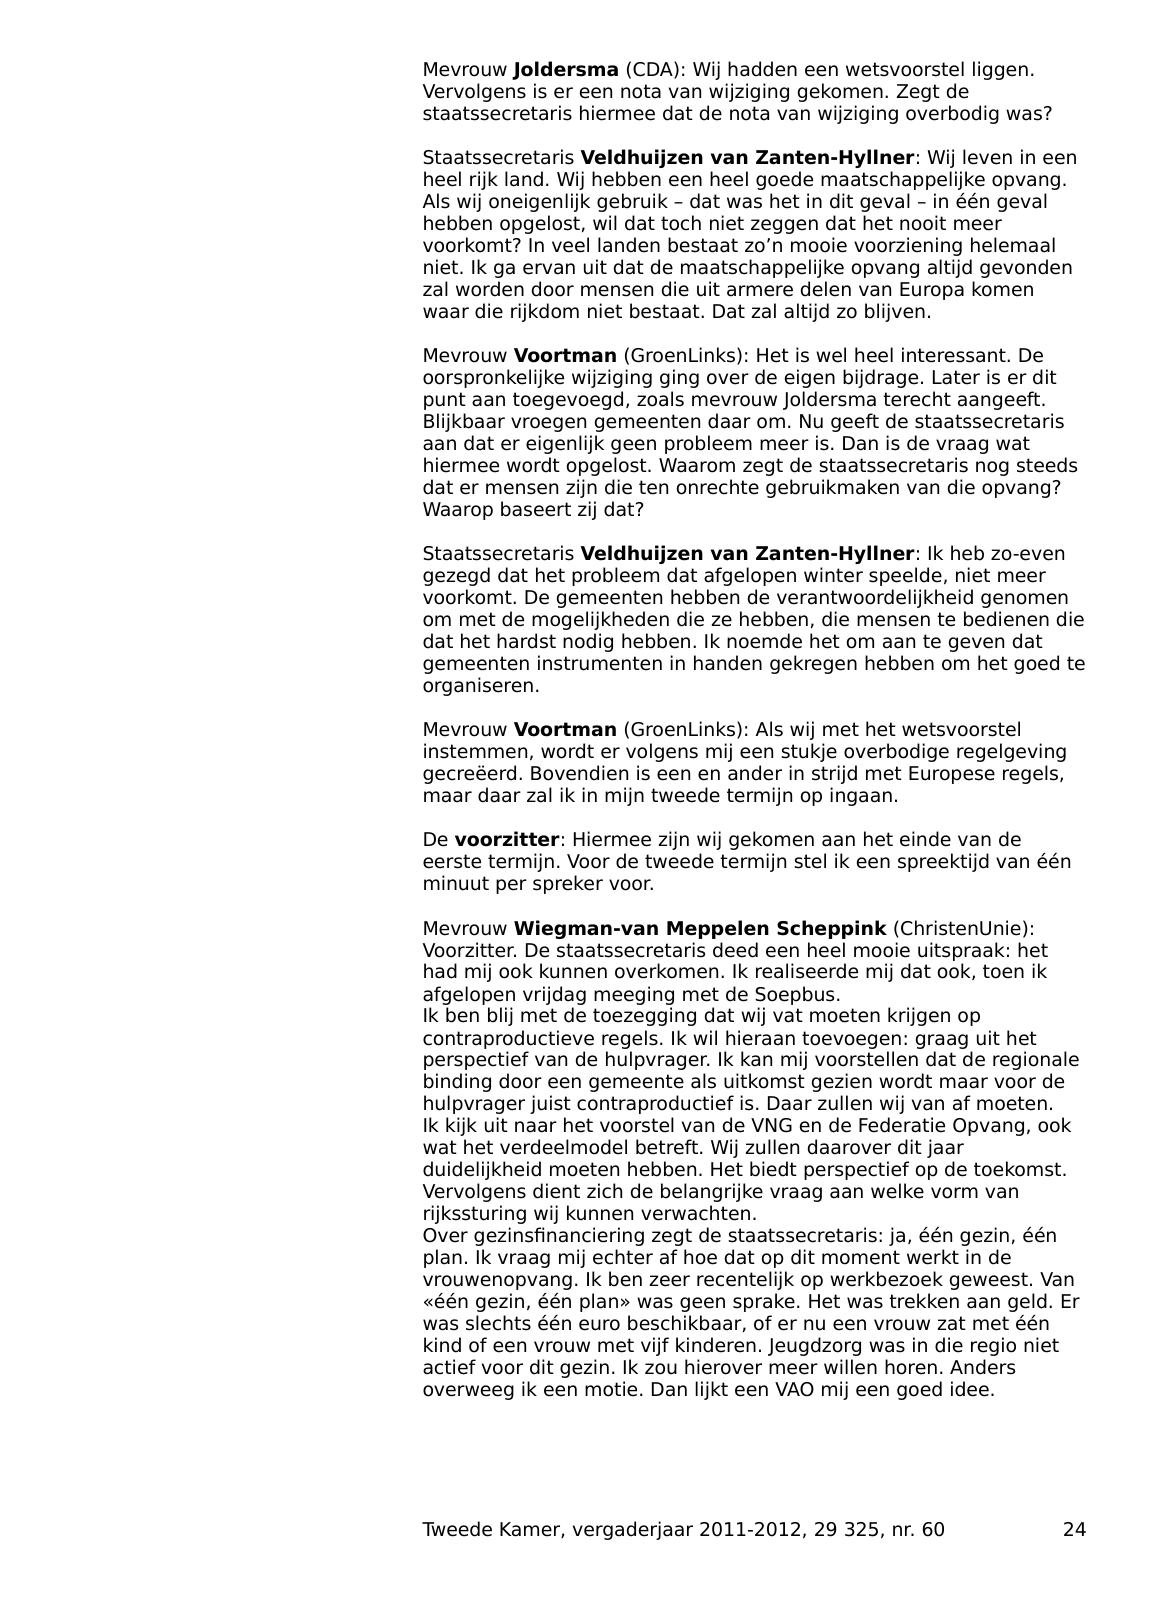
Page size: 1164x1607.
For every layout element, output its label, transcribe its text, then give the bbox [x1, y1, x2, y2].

text Mevrouw Voortman (GroenLinks): Als wij met het wetsvoorstel instemmen, wordt er volgens mij een stukje overbodige regelgeving gecreëerd. Bovendien is een en ander in strijd met Europese regels, maar daar zal ik in mijn tweede termijn op ingaan. [422, 719, 1087, 807]
text Mevrouw Wiegman-van Meppelen Scheppink (ChristenUnie): Voorzitter. De staatssecretaris deed een heel mooie uitspraak: het had mij ook kunnen overkomen. Ik realiseerde mij dat ook, toen ik afgelopen vrijdag meeging met de Soepbus. [422, 917, 1087, 1005]
text Ik kijk uit naar het voorstel van de VNG en de Federatie Opvang, ook wat het verdeelmodel betreft. Wij zullen daarover dit jaar duidelijkheid moeten hebben. Het biedt perspectief op de toekomst. Vervolgens dient zich de belangrijke vraag aan welke vorm van rijkssturing wij kunnen verwachten. [422, 1115, 1087, 1225]
text Staatssecretaris Veldhuijzen van Zanten-Hyllner: Ik heb zo-even gezegd dat het probleem dat afgelopen winter speelde, niet meer voorkomt. De gemeenten hebben de verantwoordelijkheid genomen om met de mogelijkheden die ze hebben, die mensen te bedienen die dat het hardst nodig hebben. Ik noemde het om aan te geven dat gemeenten instrumenten in handen gekregen hebben om het goed te organiseren. [422, 543, 1087, 697]
text De voorzitter: Hiermee zijn wij gekomen aan het einde van de eerste termijn. Voor de tweede termijn stel ik een spreektijd van één minuut per spreker voor. [422, 829, 1087, 895]
text Over gezinsfinanciering zegt de staatssecretaris: ja, één gezin, één plan. Ik vraag mij echter af hoe dat op dit moment werkt in de vrouwenopvang. Ik ben zeer recentelijk op werkbezoek geweest. Van «één gezin, één plan» was geen sprake. Het was trekken aan geld. Er was slechts één euro beschikbaar, of er nu een vrouw zat met één kind of een vrouw met vijf kinderen. Jeugdzorg was in die regio niet actief voor dit gezin. Ik zou hierover meer willen horen. Anders overweeg ik een motie. Dan lijkt een VAO mij een goed idee. [422, 1225, 1087, 1401]
text Staatssecretaris Veldhuijzen van Zanten-Hyllner: Wij leven in een heel rijk land. Wij hebben een heel goede maatschappelijke opvang. Als wij oneigenlijk gebruik – dat was het in dit geval – in één geval hebben opgelost, wil dat toch niet zeggen dat het nooit meer voorkomt? In veel landen bestaat zo’n mooie voorziening helemaal niet. Ik ga ervan uit dat de maatschappelijke opvang altijd gevonden zal worden door mensen die uit armere delen van Europa komen waar die rijkdom niet bestaat. Dat zal altijd zo blijven. [422, 147, 1087, 323]
text Mevrouw Joldersma (CDA): Wij hadden een wetsvoorstel liggen. Vervolgens is er een nota van wijziging gekomen. Zegt de staatssecretaris hiermee dat de nota van wijziging overbodig was? [422, 59, 1087, 125]
text Ik ben blij met de toezegging dat wij vat moeten krijgen op contraproductieve regels. Ik wil hieraan toevoegen: graag uit het perspectief van de hulpvrager. Ik kan mij voorstellen dat de regionale binding door een gemeente als uitkomst gezien wordt maar voor de hulpvrager juist contraproductief is. Daar zullen wij van af moeten. [422, 1005, 1087, 1115]
text Mevrouw Voortman (GroenLinks): Het is wel heel interessant. De oorspronkelijke wijziging ging over de eigen bijdrage. Later is er dit punt aan toegevoegd, zoals mevrouw Joldersma terecht aangeeft. Blijkbaar vroegen gemeenten daar om. Nu geeft de staatssecretaris aan dat er eigenlijk geen probleem meer is. Dan is de vraag wat hiermee wordt opgelost. Waarom zegt de staatssecretaris nog steeds dat er mensen zijn die ten onrechte gebruikmaken van die opvang? Waarop baseert zij dat? [422, 345, 1087, 521]
